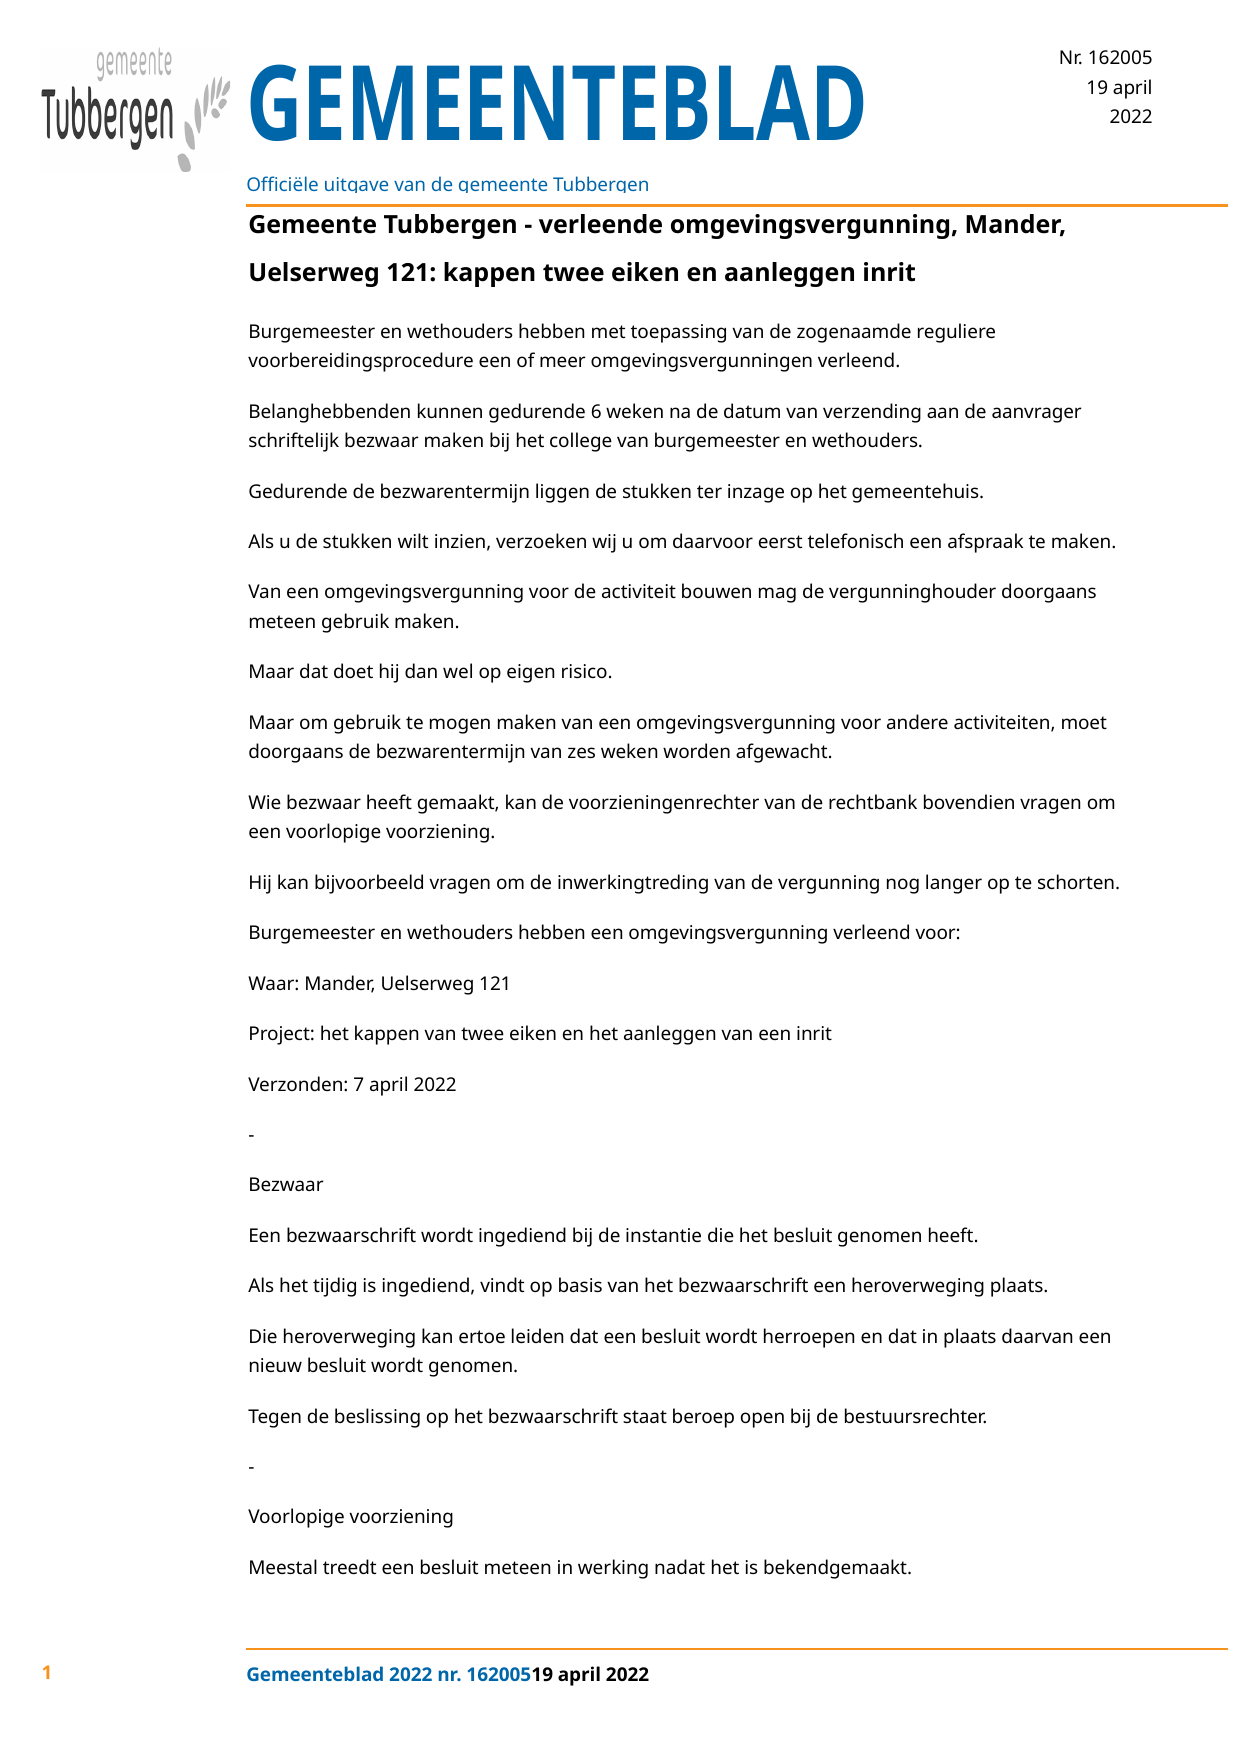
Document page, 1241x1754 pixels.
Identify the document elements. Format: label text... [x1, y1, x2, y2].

text Een bezwaarschrift wordt ingediend bij de instantie die het besluit genomen heeft. [248, 1222, 1152, 1248]
text Project: het kappen van twee eiken en het aanleggen van een inrit [248, 1020, 1152, 1046]
text - [248, 1453, 1152, 1479]
picture [41, 47, 231, 172]
text Belanghebbenden kunnen gedurende 6 weken na de datum van verzending aan de aanvrager schriftelijk bezwaar maken bij het college van burgemeester en wethouders. [248, 398, 1152, 453]
text Van een omgevingsvergunning voor de activiteit bouwen mag de vergunninghouder doorgaans meteen gebruik maken. [248, 579, 1152, 634]
text Bezwaar [248, 1172, 1152, 1197]
text Als het tijdig is ingediend, vindt op basis van het bezwaarschrift een heroverweging plaats. [248, 1272, 1152, 1298]
text Meestal treedt een besluit meteen in werking nadat het is bekendgemaakt. [248, 1554, 1152, 1580]
text Tegen de beslissing op het bezwaarschrift staat beroep open bij de bestuursrechter. [248, 1403, 1152, 1429]
text Gedurende de bezwarentermijn liggen de stukken ter inzage op het gemeentehuis. [248, 478, 1152, 504]
text Als u de stukken wilt inzien, verzoeken wij u om daarvoor eerst telefonisch een afspraak te maken. [248, 528, 1152, 554]
text Die heroverweging kan ertoe leiden dat een besluit wordt herroepen en dat in plaats daarvan een nieuw besluit wordt genomen. [248, 1323, 1152, 1378]
text Hij kan bijvoorbeeld vragen om de inwerkingtreding van de vergunning nog langer op te schorten. [248, 869, 1152, 895]
text Voorlopige voorziening [248, 1504, 1152, 1529]
text Burgemeester en wethouders hebben met toepassing van de zogenaamde reguliere voorbereidingsprocedure een of meer omgevingsvergunningen verleend. [248, 318, 1152, 373]
text Waar: Mander, Uelserweg 121 [248, 970, 1152, 996]
text - [248, 1121, 1152, 1147]
text Maar dat doet hij dan wel op eigen risico. [248, 659, 1152, 684]
text Gemeente Tubbergen - verleende omgevingsvergunning, Mander, Uelserweg 121: kappen twee eiken en aanleggen inrit [248, 207, 1152, 288]
text Burgemeester en wethouders hebben een omgevingsvergunning verleend voor: [248, 919, 1152, 945]
text Maar om gebruik te mogen maken van een omgevingsvergunning voor andere activiteiten, moet doorgaans de bezwarentermijn van zes weken worden afgewacht. [248, 709, 1152, 764]
text Verzonden: 7 april 2022 [248, 1071, 1152, 1097]
text Wie bezwaar heeft gemaakt, kan de voorzieningenrechter van de rechtbank bovendien vragen om een voorlopige voorziening. [248, 789, 1152, 844]
